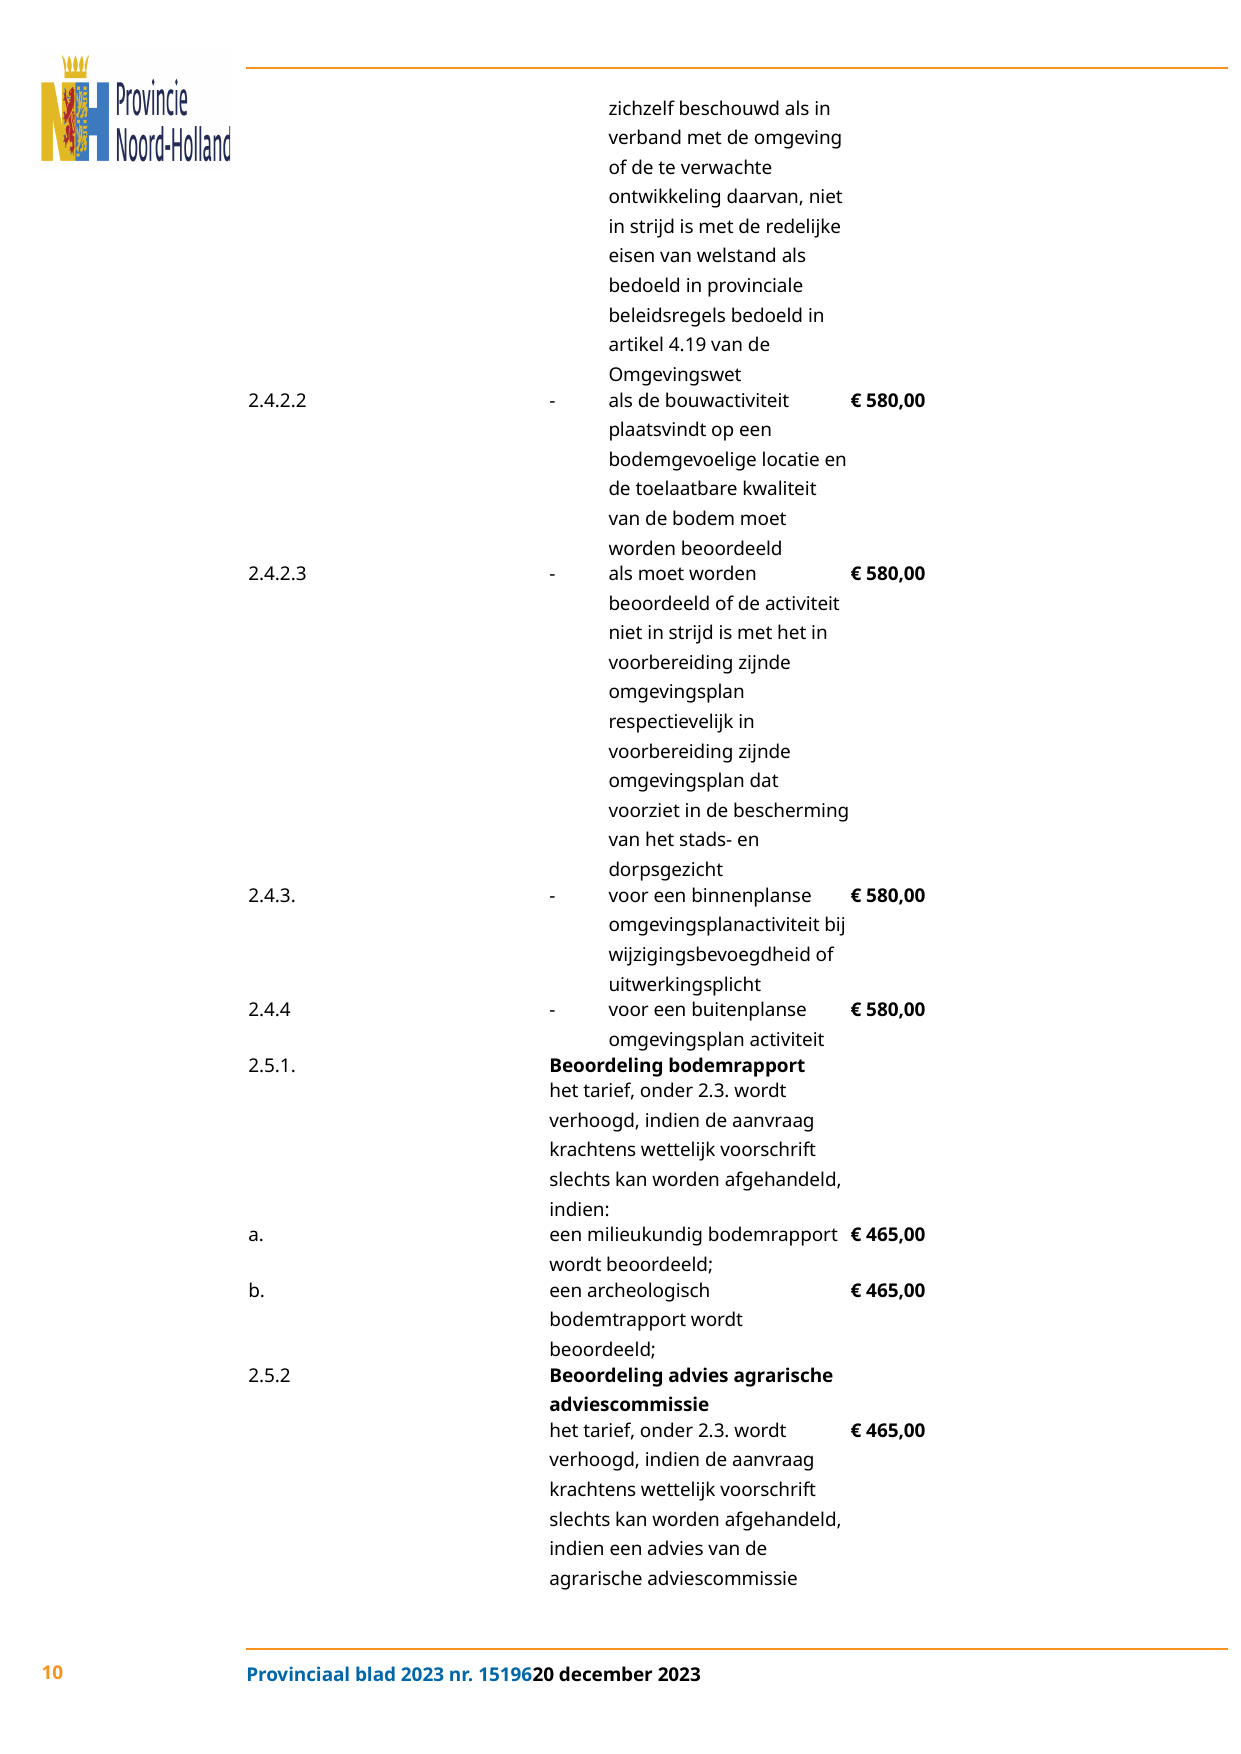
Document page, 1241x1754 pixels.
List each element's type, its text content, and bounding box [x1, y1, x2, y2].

table_cell als de bouwactiviteit plaatsvindt op een bodemgevoelige locatie en de toelaatbare kwaliteit van de bodem moet worden beoordeeld [549, 387, 850, 560]
table_cell 2.5.2 [248, 1362, 549, 1417]
table_cell [248, 1417, 549, 1591]
table_cell € 580,00 [850, 882, 1152, 996]
table_cell 2.5.1. [248, 1052, 549, 1077]
table_cell € 465,00 [850, 1222, 1152, 1277]
table_cell [850, 95, 1152, 387]
table_cell zichzelf beschouwd als in verband met de omgeving of de te verwachte ontwikkeling daarvan, niet in strijd is met de redelijke eisen van welstand als bedoeld in provinciale beleidsregels bedoeld in artikel 4.19 van de Omgevingswet [549, 95, 850, 387]
picture [41, 47, 231, 172]
table_cell voor een binnenplanse omgevingsplanactiviteit bij wijzigingsbevoegdheid of uitwerkingsplicht [549, 882, 850, 996]
table_cell [248, 1078, 549, 1222]
table_cell 2.4.3. [248, 882, 549, 996]
table_cell b. [248, 1277, 549, 1362]
table_cell voor een buitenplanse omgevingsplan activiteit [549, 996, 850, 1052]
table_cell € 465,00 [850, 1417, 1152, 1591]
table_cell € 580,00 [850, 996, 1152, 1052]
table_cell [850, 1052, 1152, 1077]
table_cell het tarief, onder 2.3. wordt verhoogd, indien de aanvraag krachtens wettelijk voorschrift slechts kan worden afgehandeld, indien: [549, 1078, 850, 1222]
table_cell Beoordeling advies agrarische adviescommissie [549, 1362, 850, 1417]
table_cell € 580,00 [850, 560, 1152, 882]
table_cell [850, 1362, 1152, 1417]
table_cell 2.4.2.3 [248, 560, 549, 882]
table_cell het tarief, onder 2.3. wordt verhoogd, indien de aanvraag krachtens wettelijk voorschrift slechts kan worden afgehandeld, indien een advies van de agrarische adviescommissie [549, 1417, 850, 1591]
table_cell 2.4.2.2 [248, 387, 549, 560]
table_cell Beoordeling bodemrapport [549, 1052, 850, 1077]
table_cell € 465,00 [850, 1277, 1152, 1362]
table_cell a. [248, 1222, 549, 1277]
table_cell [248, 95, 549, 387]
table_cell 2.4.4 [248, 996, 549, 1052]
table_cell als moet worden beoordeeld of de activiteit niet in strijd is met het in voorbereiding zijnde omgevingsplan respectievelijk in voorbereiding zijnde omgevingsplan dat voorziet in de bescherming van het stads- en dorpsgezicht [549, 560, 850, 882]
table_cell € 580,00 [850, 387, 1152, 560]
table_cell een milieukundig bodemrapport wordt beoordeeld; [549, 1222, 850, 1277]
table_cell een archeologisch bodemtrapport wordt beoordeeld; [549, 1277, 850, 1362]
table_cell [850, 1078, 1152, 1222]
